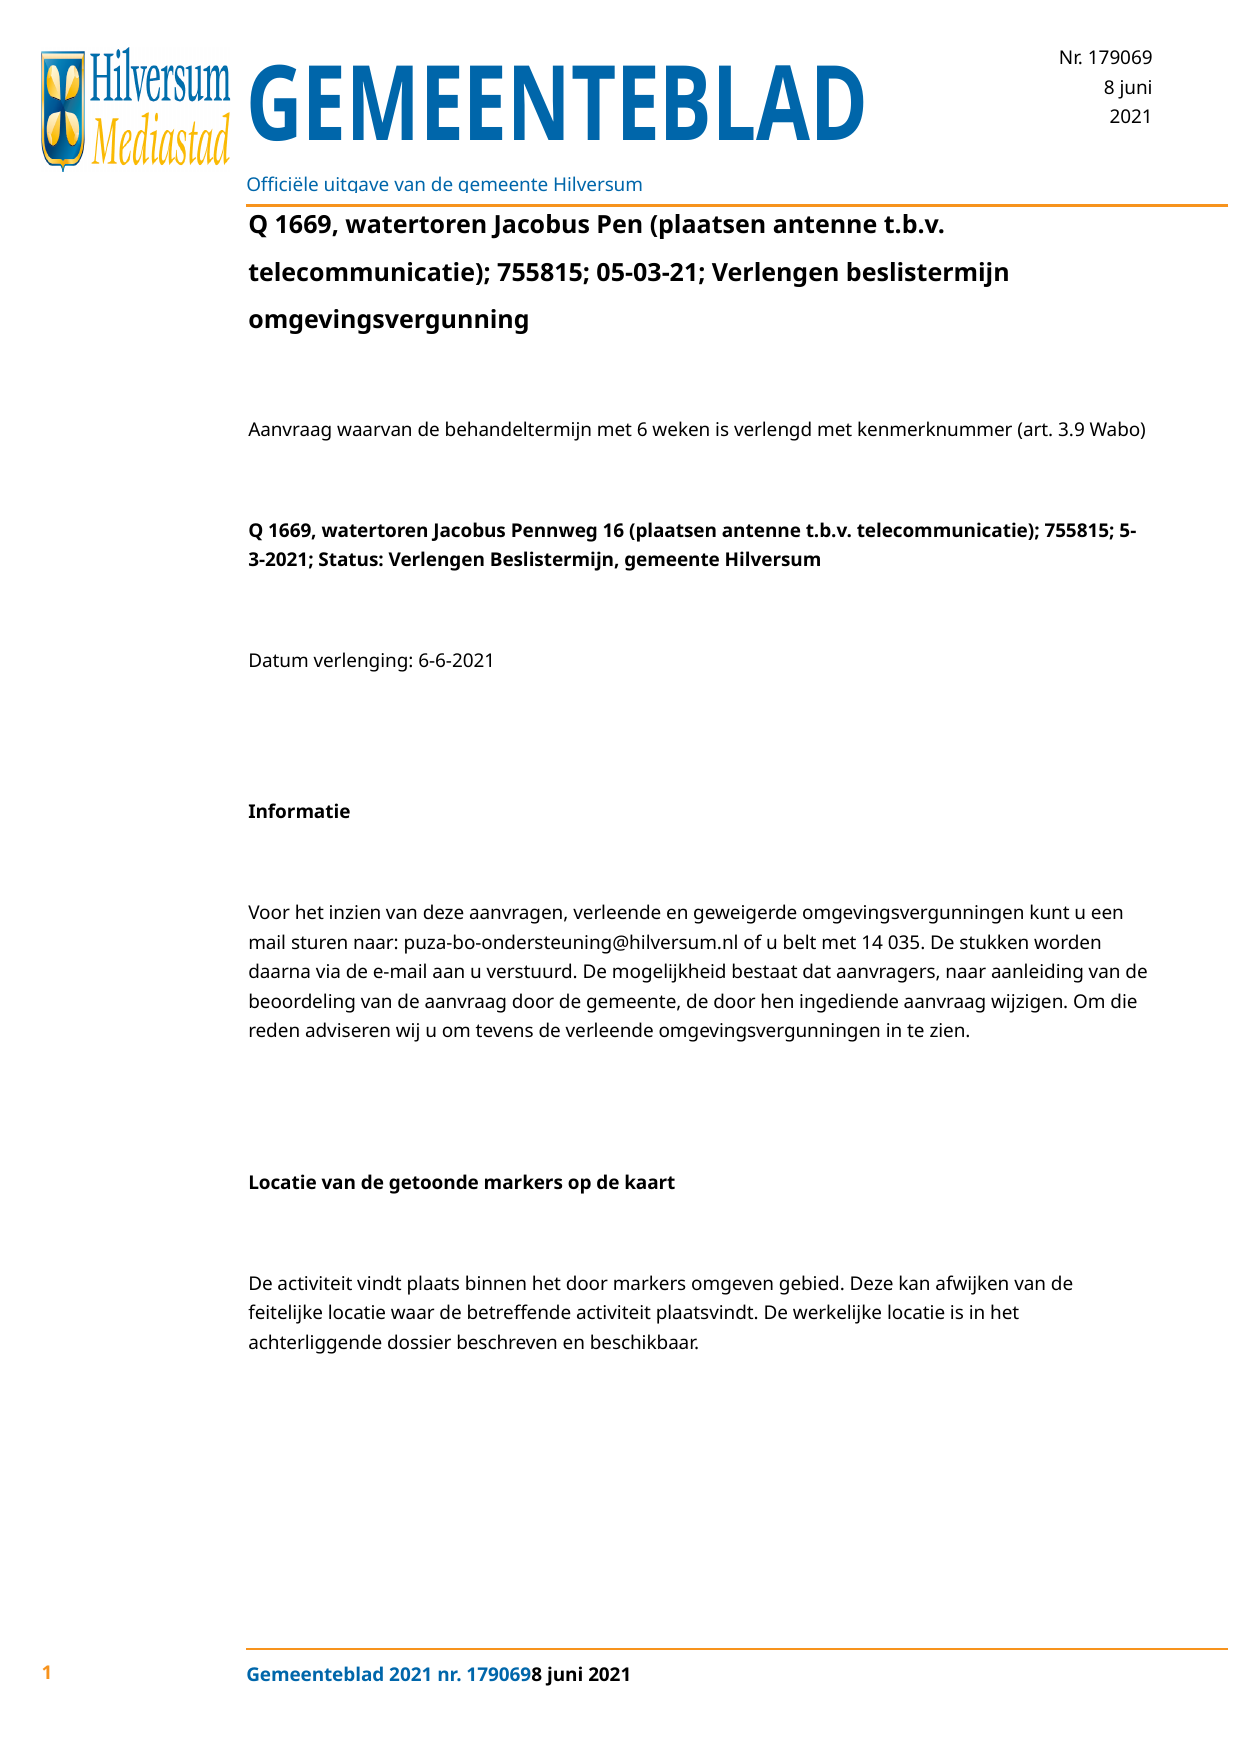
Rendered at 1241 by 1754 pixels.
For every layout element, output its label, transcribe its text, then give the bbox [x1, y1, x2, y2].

text Locatie van de getoonde markers op de kaart [248, 1169, 1152, 1194]
text Informatie [248, 798, 1152, 824]
text Q 1669, watertoren Jacobus Pen (plaatsen antenne t.b.v. telecommunicatie); 755815; 05-03-21; Verlengen beslistermijn omgevingsvergunning [248, 207, 1152, 336]
text Q 1669, watertoren Jacobus Pennweg 16 (plaatsen antenne t.b.v. telecommunicatie); 755815; 5-3-2021; Status: Verlengen Beslistermijn, gemeente Hilversum [248, 517, 1152, 572]
picture [41, 47, 231, 172]
text Aanvraag waarvan de behandeltermijn met 6 weken is verlengd met kenmerknummer (art. 3.9 Wabo) [248, 416, 1152, 442]
text Voor het inzien van deze aanvragen, verleende en geweigerde omgevingsvergunningen kunt u een mail sturen naar: puza-bo-ondersteuning@hilversum.nl of u belt met 14 035. De stukken worden daarna via de e-mail aan u verstuurd. De mogelijkheid bestaat dat aanvragers, naar aanleiding van de beoordeling van de aanvraag door de gemeente, de door hen ingediende aanvraag wijzigen. Om die reden adviseren wij u om tevens de verleende omgevingsvergunningen in te zien. [248, 899, 1152, 1043]
text Datum verlenging: 6-6-2021 [248, 647, 1152, 673]
text De activiteit vindt plaats binnen het door markers omgeven gebied. Deze kan afwijken van de feitelijke locatie waar de betreffende activiteit plaatsvindt. De werkelijke locatie is in het achterliggende dossier beschreven en beschikbaar. [248, 1270, 1152, 1354]
